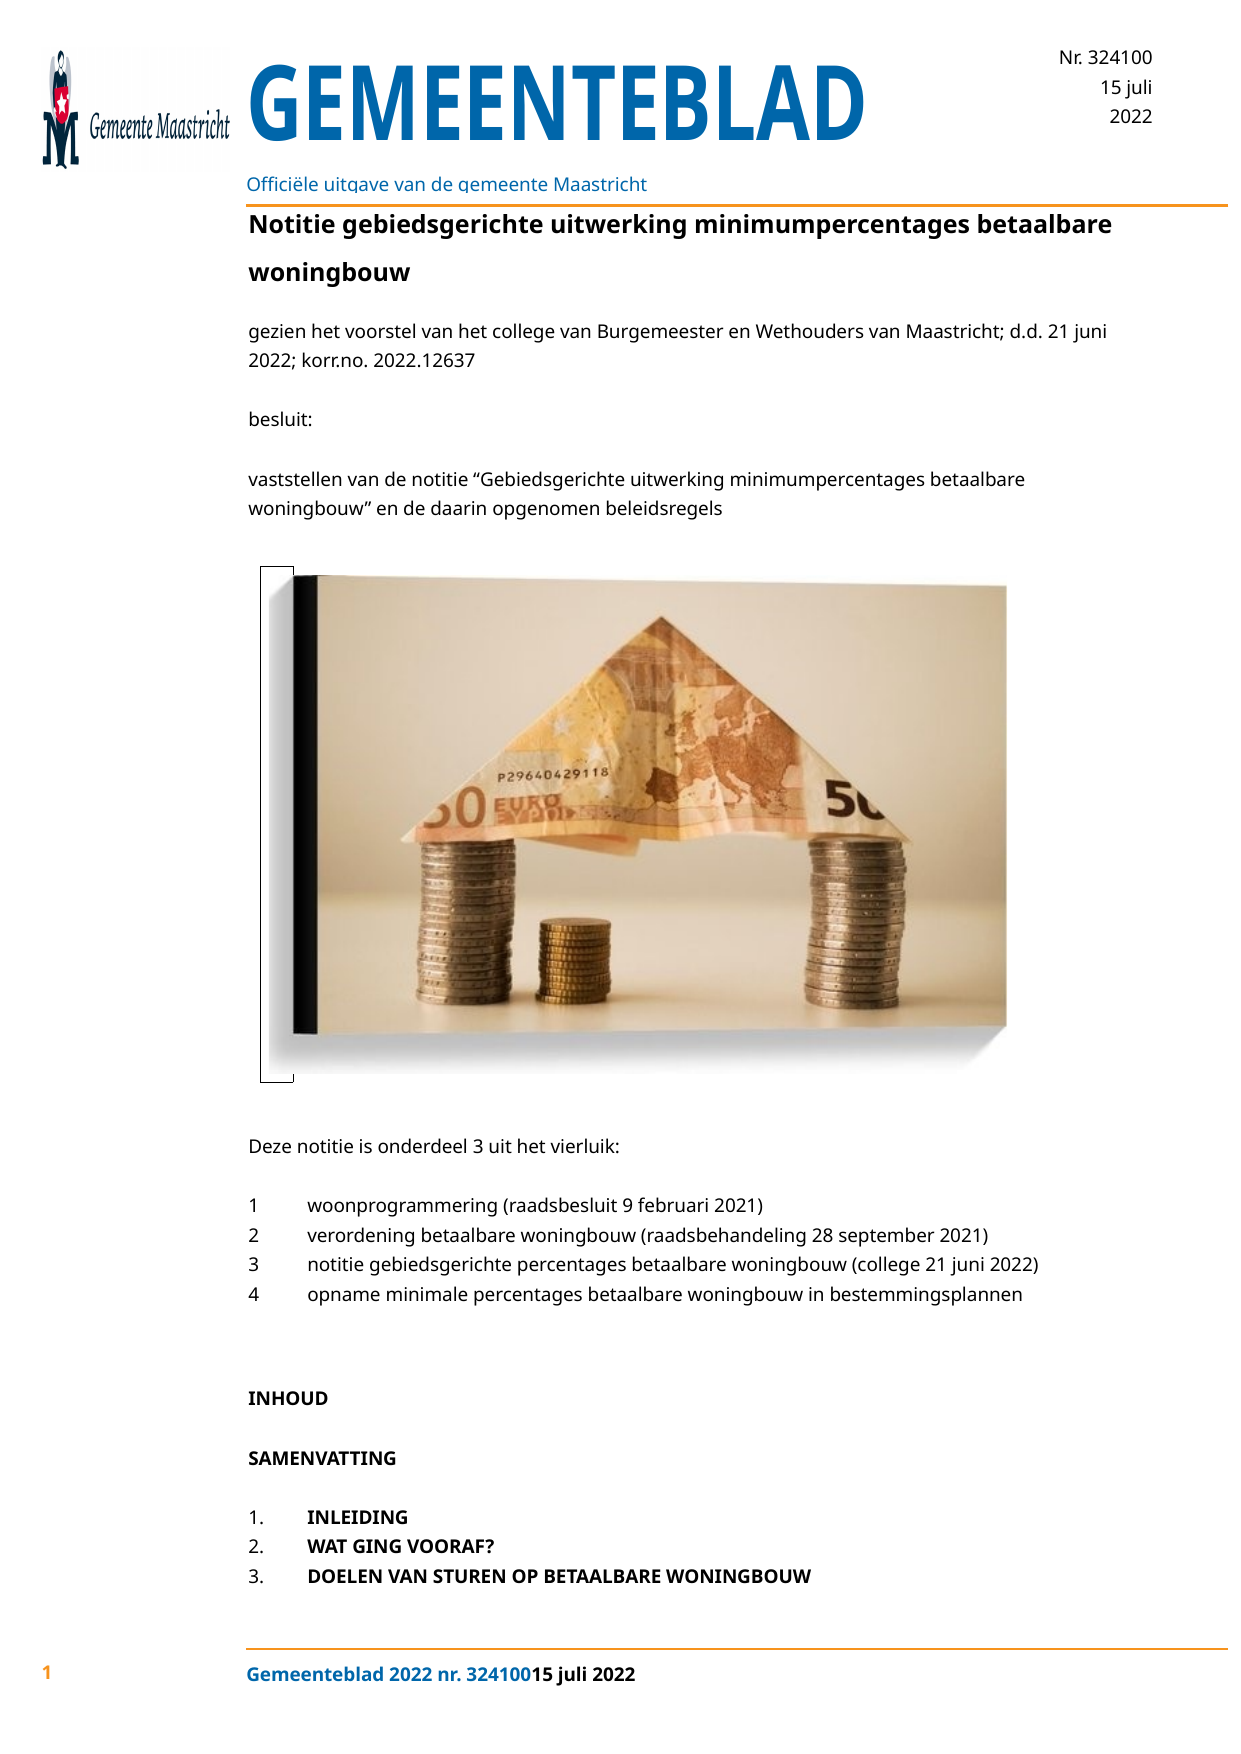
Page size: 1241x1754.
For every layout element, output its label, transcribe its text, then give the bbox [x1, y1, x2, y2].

list INLEIDING [248, 1504, 1152, 1530]
text SAMENVATTING [248, 1445, 1152, 1471]
text vaststellen van de notitie “Gebiedsgerichte uitwerking minimumpercentages betaalbare woningbouw” en de daarin opgenomen beleidsregels [248, 466, 1152, 521]
picture [41, 47, 231, 172]
list verordening betaalbare woningbouw (raadsbehandeling 28 september 2021) [248, 1222, 1152, 1248]
list DOELEN VAN STUREN OP BETAALBARE WONINGBOUW [248, 1563, 1152, 1589]
list opname minimale percentages betaalbare woningbouw in bestemmingsplannen [248, 1281, 1152, 1307]
text besluit: [248, 407, 1152, 432]
picture [268, 575, 1008, 1074]
list woonprogrammering (raadsbesluit 9 februari 2021) [248, 1192, 1152, 1218]
text INHOUD [248, 1386, 1152, 1411]
list notitie gebiedsgerichte percentages betaalbare woningbouw (college 21 juni 2022) [248, 1251, 1152, 1277]
list WAT GING VOORAF? [248, 1533, 1152, 1559]
text Notitie gebiedsgerichte uitwerking minimumpercentages betaalbare woningbouw [248, 207, 1152, 288]
text Deze notitie is onderdeel 3 uit het vierluik: [248, 1133, 1152, 1159]
text gezien het voorstel van het college van Burgemeester en Wethouders van Maastricht; d.d. 21 juni 2022; korr.no. 2022.12637 [248, 318, 1152, 373]
